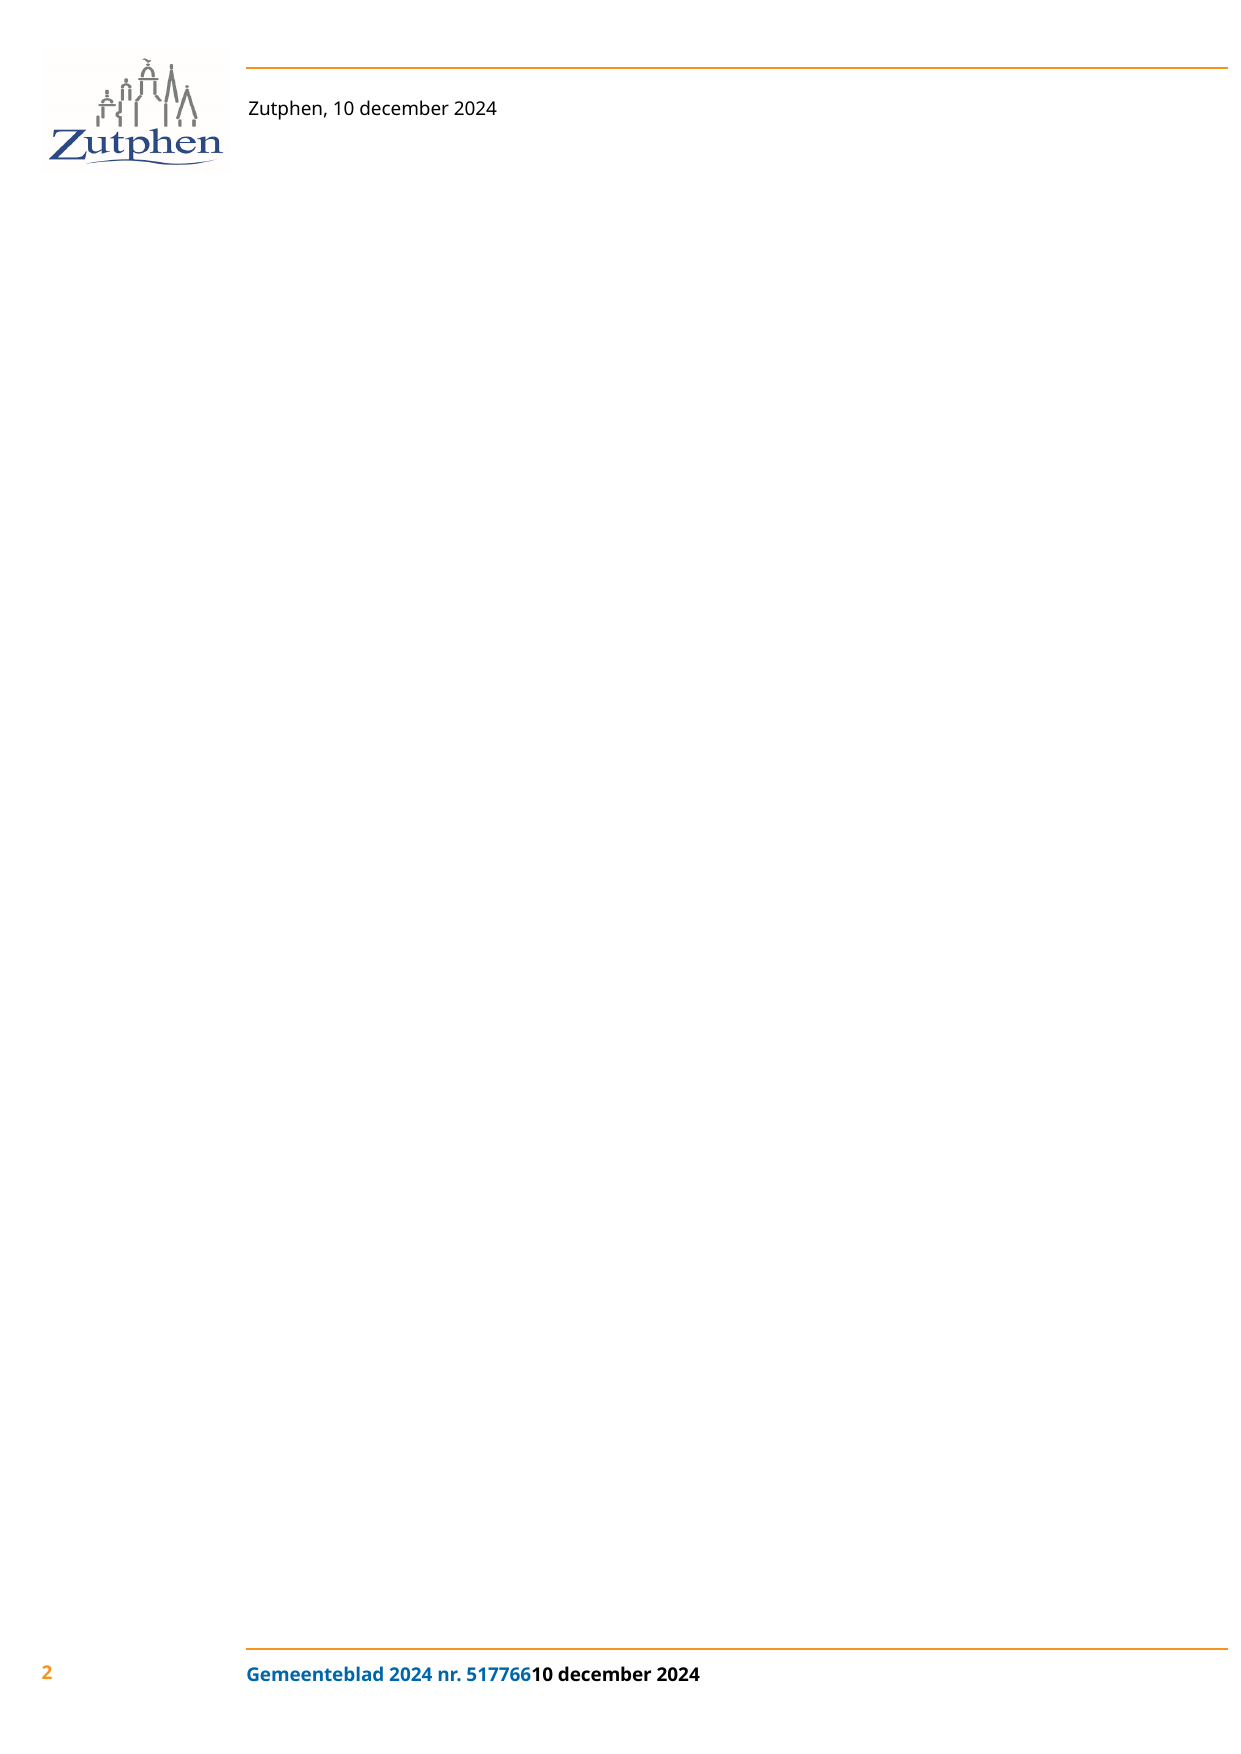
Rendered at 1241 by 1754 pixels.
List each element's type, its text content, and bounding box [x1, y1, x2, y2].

text Zutphen, 10 december 2024 [248, 95, 1152, 121]
picture [41, 47, 231, 172]
